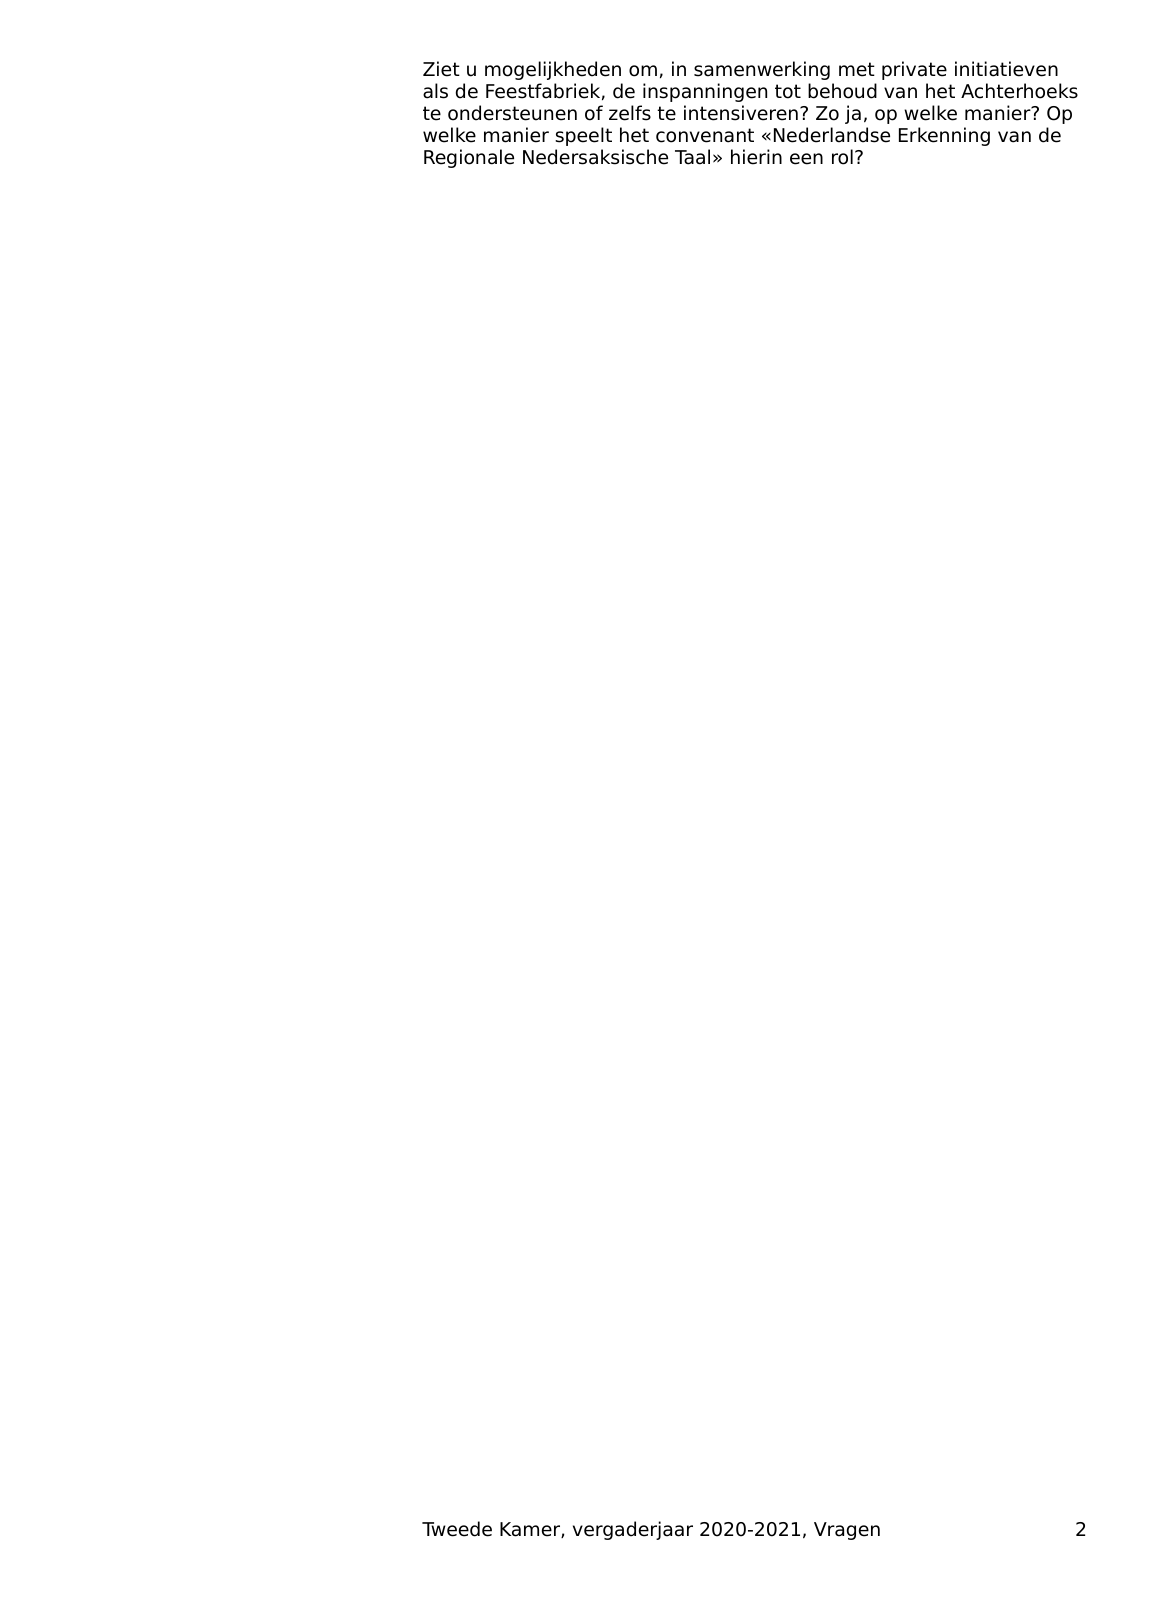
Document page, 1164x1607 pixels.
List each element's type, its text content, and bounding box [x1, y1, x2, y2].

text Ziet u mogelijkheden om, in samenwerking met private initiatieven als de Feestfabriek, de inspanningen tot behoud van het Achterhoeks te ondersteunen of zelfs te intensiveren? Zo ja, op welke manier? Op welke manier speelt het convenant «Nederlandse Erkenning van de Regionale Nedersaksische Taal» hierin een rol? [422, 59, 1087, 169]
